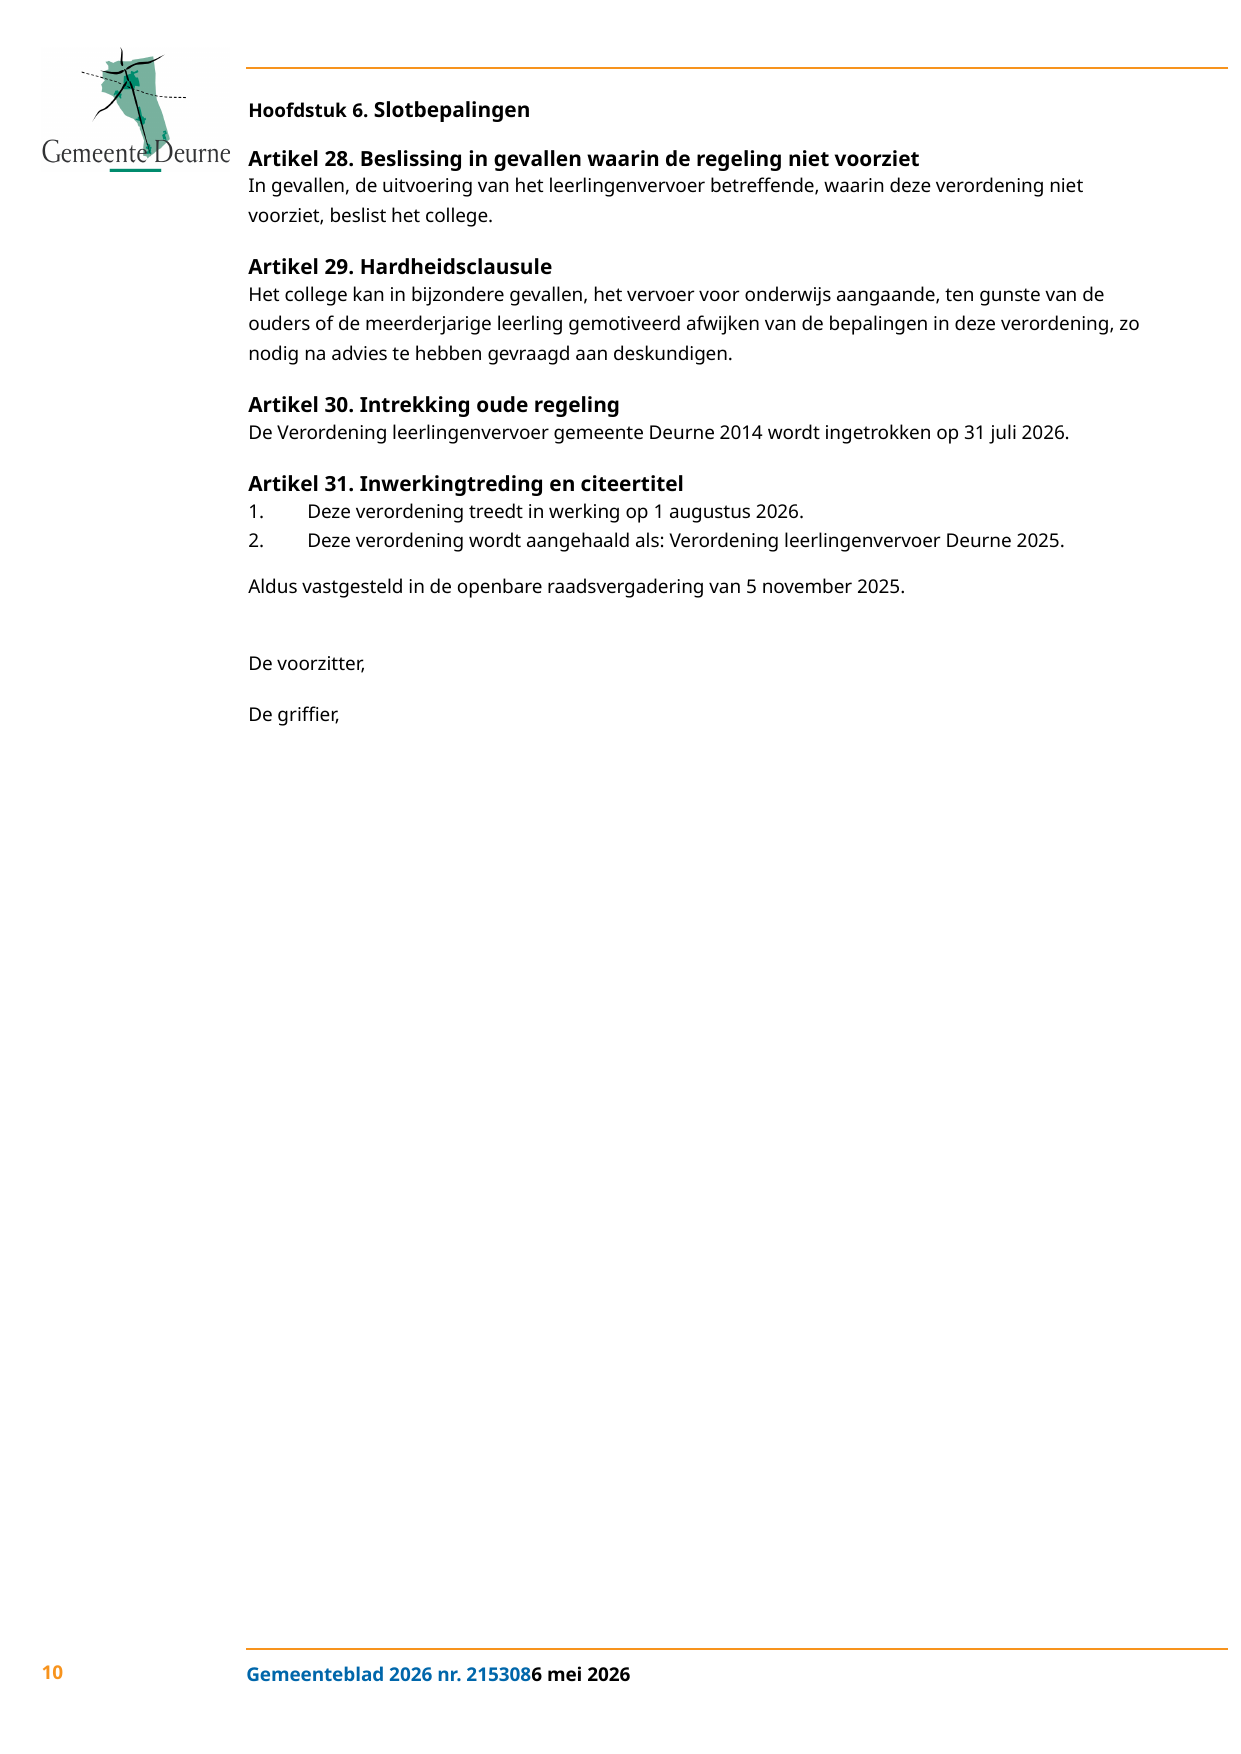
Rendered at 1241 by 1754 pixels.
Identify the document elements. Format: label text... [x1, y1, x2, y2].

text De Verordening leerlingenvervoer gemeente Deurne 2014 wordt ingetrokken op 31 juli 2026. [248, 419, 1152, 445]
text Hoofdstuk 6. Slotbepalingen [248, 95, 1152, 123]
text De voorzitter, [248, 650, 1152, 676]
text In gevallen, de uitvoering van het leerlingenvervoer betreffende, waarin deze verordening niet voorziet, beslist het college. [248, 172, 1152, 228]
text Aldus vastgesteld in de openbare raadsvergadering van 5 november 2025. [248, 573, 1152, 599]
text Artikel 30. Intrekking oude regeling [248, 391, 1152, 419]
text Artikel 29. Hardheidsclausule [248, 252, 1152, 281]
text De griffier, [248, 702, 1152, 727]
list Deze verordening wordt aangehaald als: Verordening leerlingenvervoer Deurne 2025. [248, 527, 1152, 553]
text Het college kan in bijzondere gevallen, het vervoer voor onderwijs aangaande, ten gunste van de ouders of de meerderjarige leerling gemotiveerd afwijken van de bepalingen in deze verordening, zo nodig na advies te hebben gevraagd aan deskundigen. [248, 281, 1152, 366]
text Artikel 31. Inwerkingtreding en citeertitel [248, 469, 1152, 498]
text Artikel 28. Beslissing in gevallen waarin de regeling niet voorziet [248, 144, 1152, 172]
picture [41, 47, 231, 172]
list Deze verordening treedt in werking op 1 augustus 2026. [248, 498, 1152, 523]
